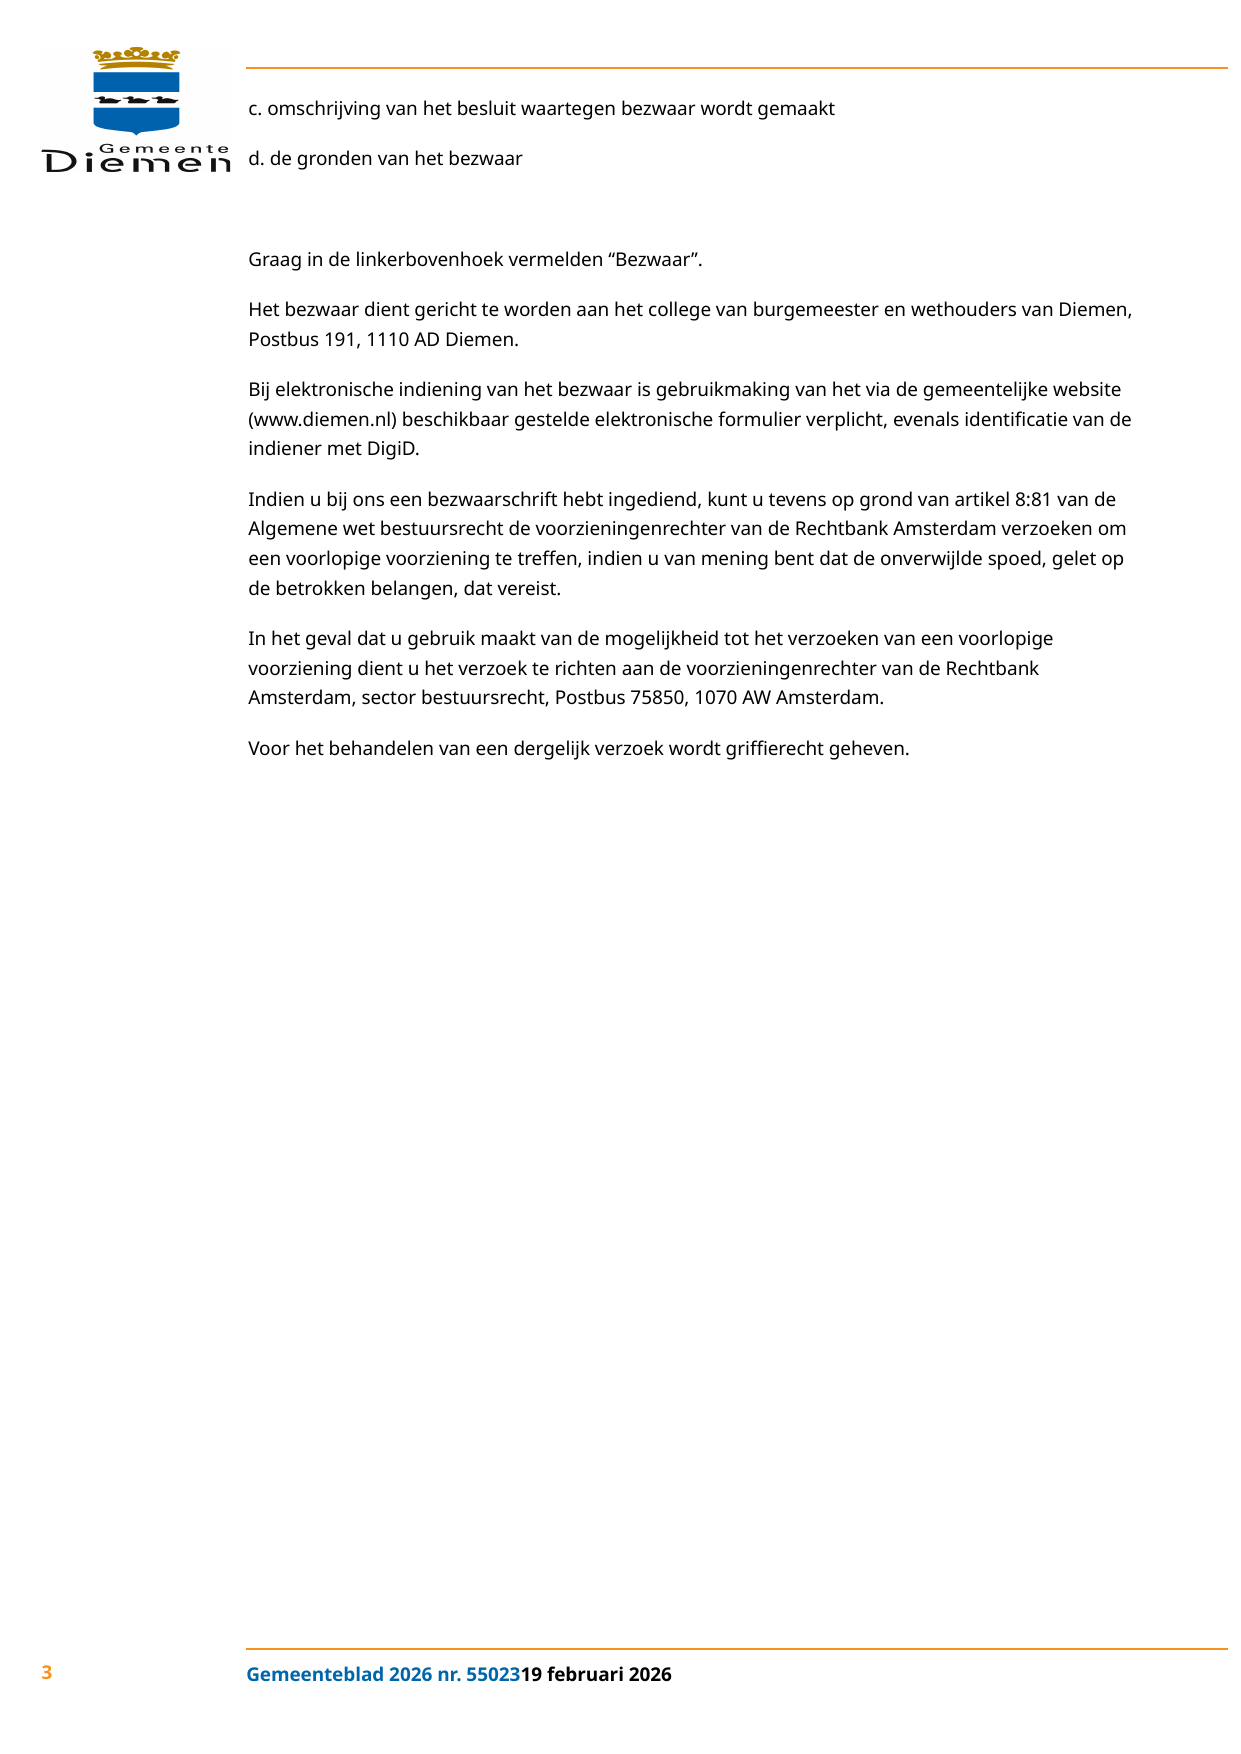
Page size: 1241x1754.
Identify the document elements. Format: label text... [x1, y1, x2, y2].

text Het bezwaar dient gericht te worden aan het college van burgemeester en wethouders van Diemen, Postbus 191, 1110 AD Diemen. [248, 296, 1152, 352]
text Indien u bij ons een bezwaarschrift hebt ingediend, kunt u tevens op grond van artikel 8:81 van de Algemene wet bestuursrecht de voorzieningenrechter van de Rechtbank Amsterdam verzoeken om een voorlopige voorziening te treffen, indien u van mening bent dat de onverwijlde spoed, gelet op de betrokken belangen, dat vereist. [248, 486, 1152, 601]
text c. omschrijving van het besluit waartegen bezwaar wordt gemaakt [248, 95, 1152, 121]
picture [41, 47, 231, 172]
text Bij elektronische indiening van het bezwaar is gebruikmaking van het via de gemeentelijke website (www.diemen.nl) beschikbaar gestelde elektronische formulier verplicht, evenals identificatie van de indiener met DigiD. [248, 376, 1152, 461]
text d. de gronden van het bezwaar [248, 145, 1152, 171]
text Voor het behandelen van een dergelijk verzoek wordt griffierecht geheven. [248, 735, 1152, 761]
text Graag in de linkerbovenhoek vermelden “Bezwaar”. [248, 246, 1152, 272]
text In het geval dat u gebruik maakt van de mogelijkheid tot het verzoeken van een voorlopige voorziening dient u het verzoek te richten aan de voorzieningenrechter van de Rechtbank Amsterdam, sector bestuursrecht, Postbus 75850, 1070 AW Amsterdam. [248, 625, 1152, 710]
